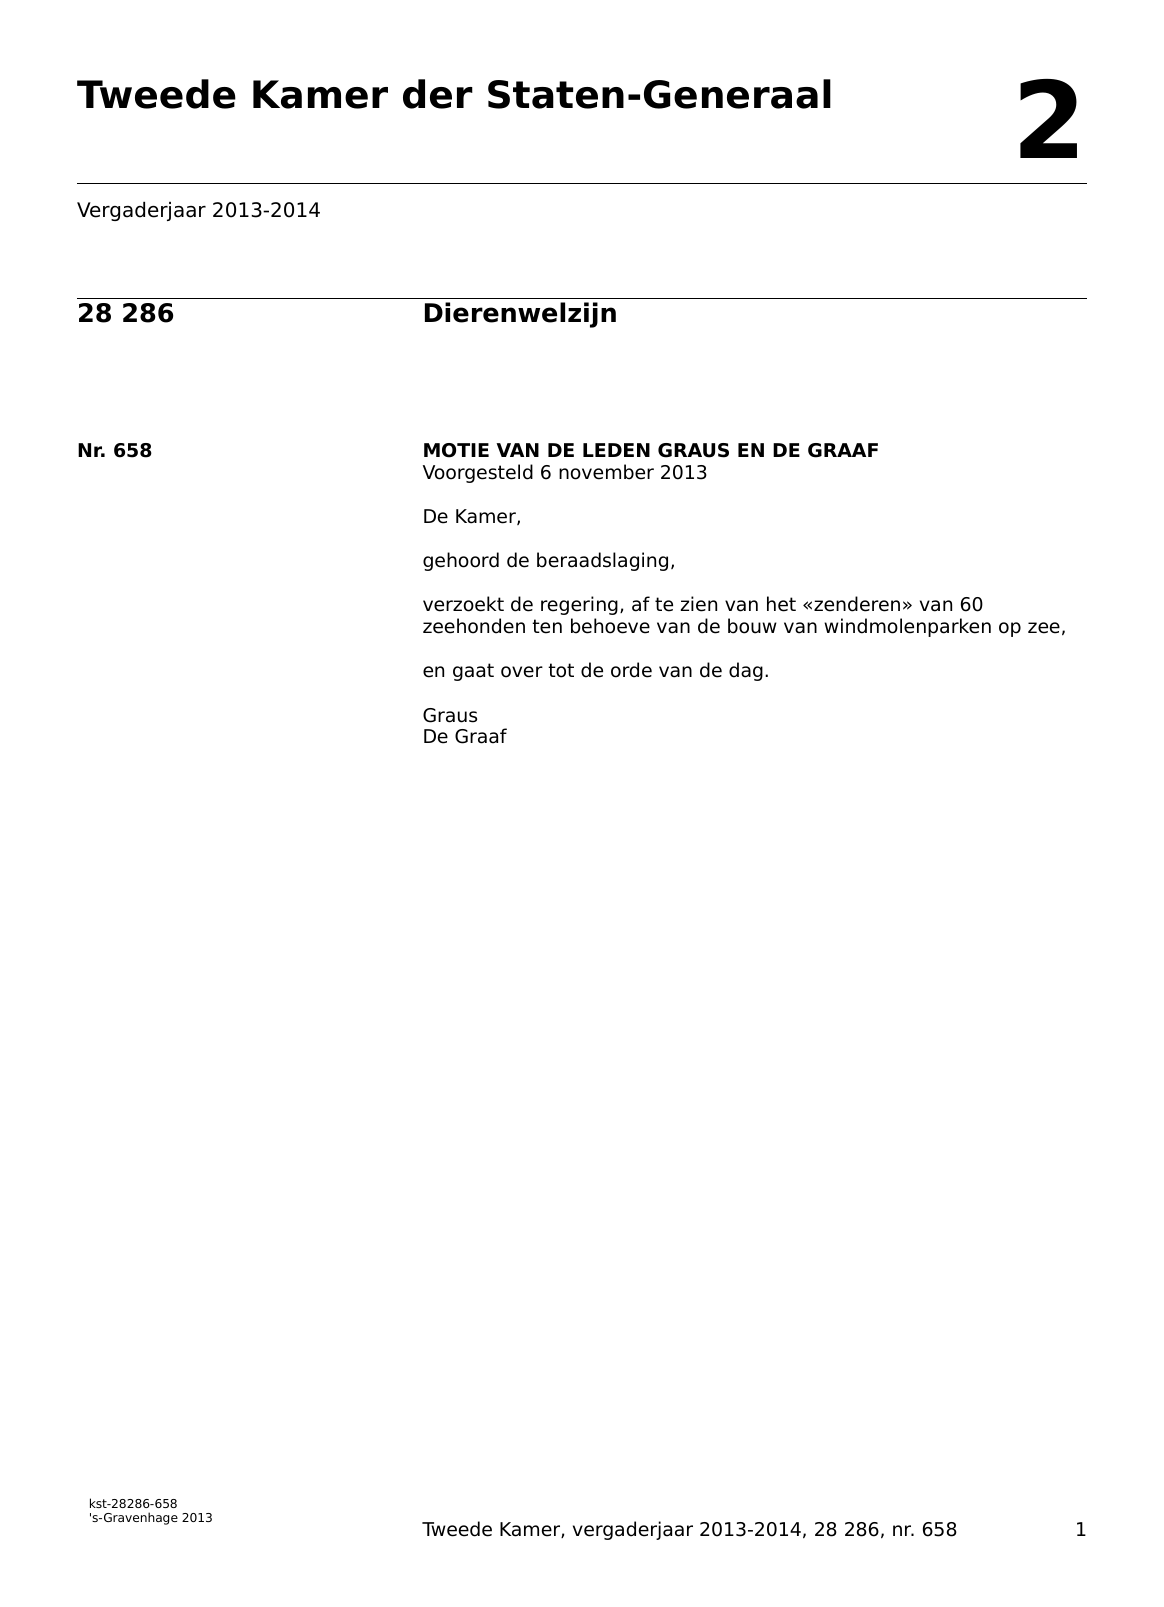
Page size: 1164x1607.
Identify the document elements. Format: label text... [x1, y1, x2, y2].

table_header 2 [886, 59, 1087, 183]
text en gaat over tot de orde van de dag. [422, 660, 1087, 682]
text Graus [422, 704, 1087, 726]
text De Kamer, [422, 506, 1087, 528]
text gehoord de beraadslaging, [422, 550, 1087, 572]
table_header Tweede Kamer der Staten-Generaal [77, 59, 886, 183]
table_cell Vergaderjaar 2013-2014 [77, 184, 1087, 298]
subtitle Nr. 658 MOTIE VAN DE LEDEN GRAUS EN DE GRAAF [77, 440, 1087, 462]
text verzoekt de regering, af te zien van het «zenderen» van 60 zeehonden ten behoeve van de bouw van windmolenparken op zee, [422, 594, 1087, 638]
text 's-Gravenhage 2013 [88, 1511, 323, 1525]
text kst-28286-658 [88, 1497, 323, 1511]
text Voorgesteld 6 november 2013 [422, 462, 1087, 484]
subtitle 28 286 Dierenwelzijn [77, 299, 1087, 329]
text De Graaf [422, 726, 1087, 748]
